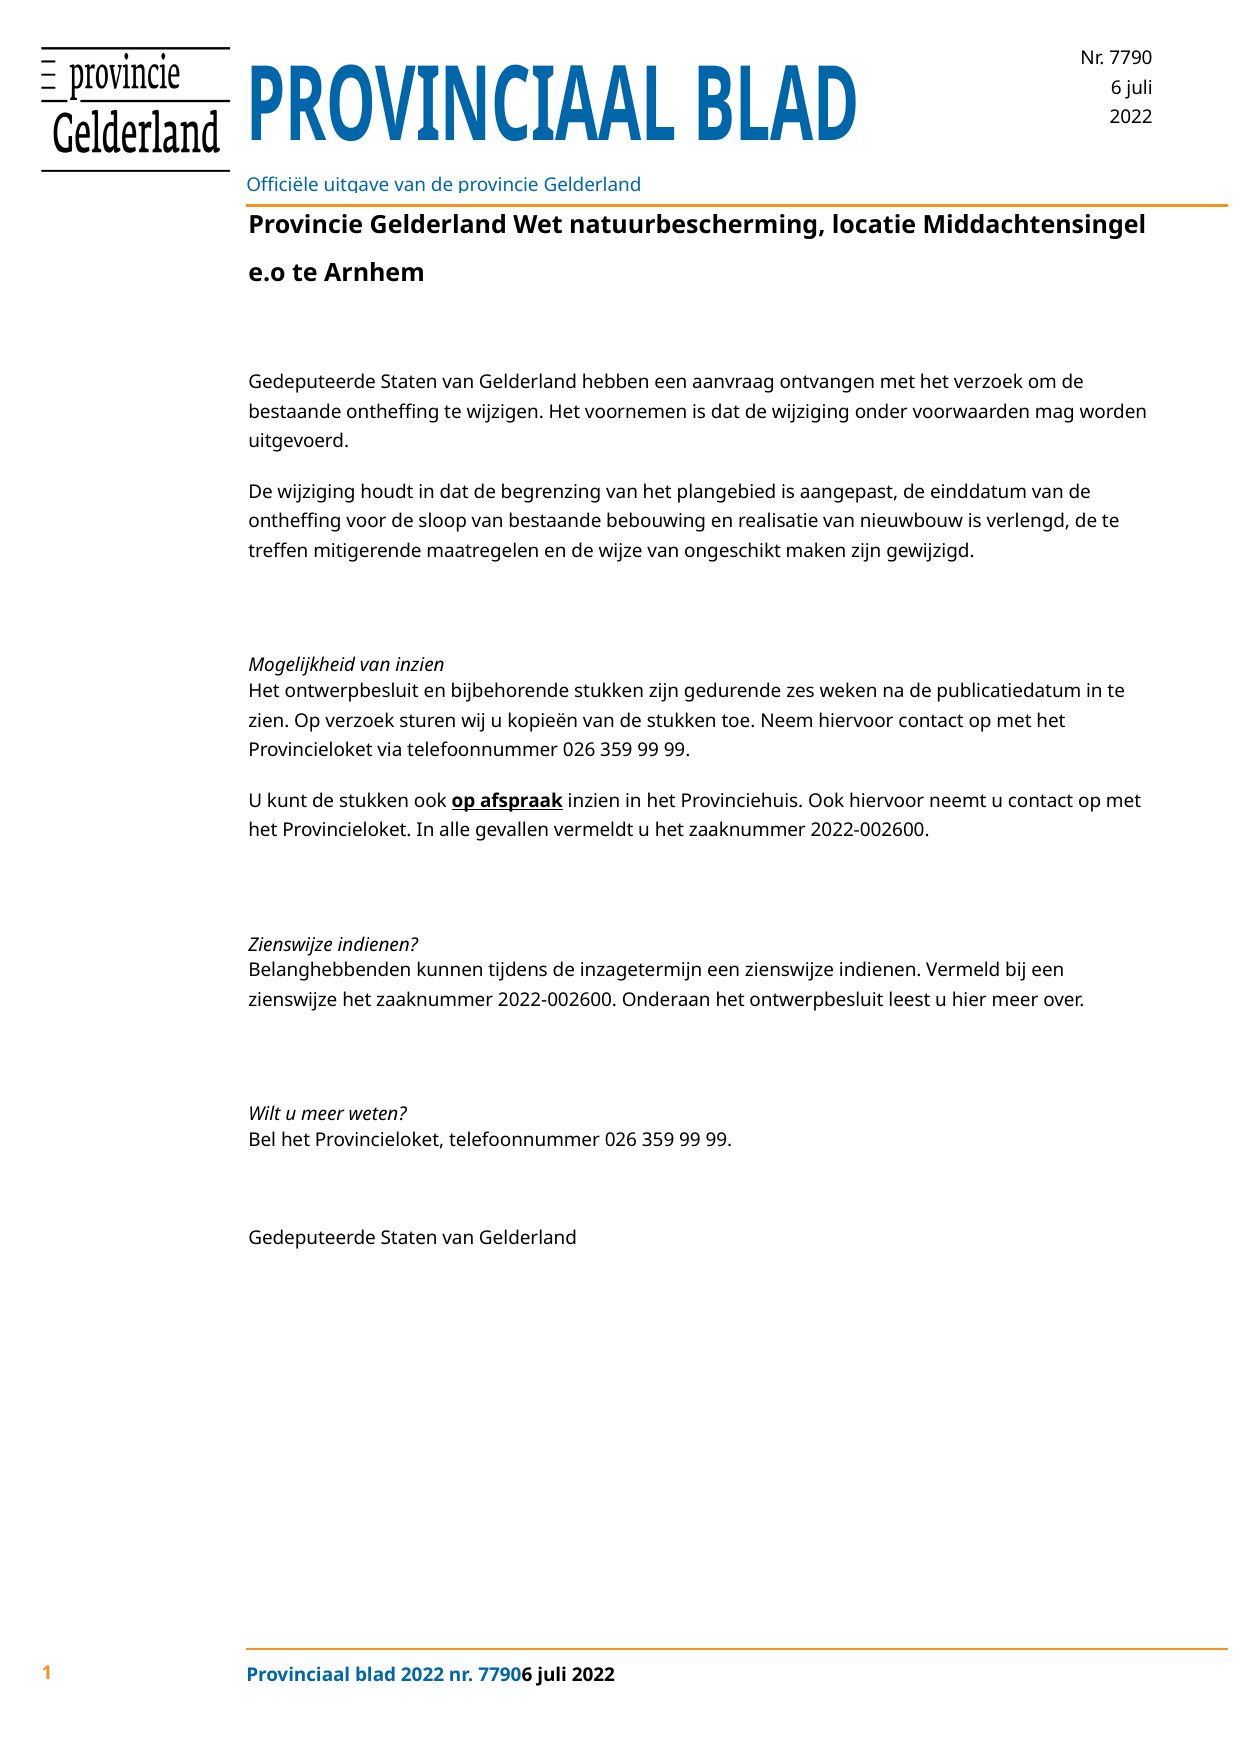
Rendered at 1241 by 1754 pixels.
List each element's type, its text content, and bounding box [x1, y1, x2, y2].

text Het ontwerpbesluit en bijbehorende stukken zijn gedurende zes weken na de publicatiedatum in te zien. Op verzoek sturen wij u kopieën van de stukken toe. Neem hiervoor contact op met het Provincieloket via telefoonnummer 026 359 99 99. [248, 677, 1152, 762]
picture [41, 47, 231, 172]
text Provincie Gelderland Wet natuurbescherming, locatie Middachtensingel e.o te Arnhem [248, 207, 1152, 288]
text Wilt u meer weten? [248, 1100, 1152, 1126]
text Zienswijze indienen? [248, 931, 1152, 956]
text Bel het Provincieloket, telefoonnummer 026 359 99 99. [248, 1126, 1152, 1152]
text Gedeputeerde Staten van Gelderland hebben een aanvraag ontvangen met het verzoek om de bestaande ontheffing te wijzigen. Het voornemen is dat de wijziging onder voorwaarden mag worden uitgevoerd. [248, 368, 1152, 453]
text Mogelijkheid van inzien [248, 651, 1152, 677]
text Gedeputeerde Staten van Gelderland [248, 1224, 1152, 1250]
text Belanghebbenden kunnen tijdens de inzagetermijn een zienswijze indienen. Vermeld bij een zienswijze het zaaknummer 2022-002600. Onderaan het ontwerpbesluit leest u hier meer over. [248, 956, 1152, 1012]
text U kunt de stukken ook op afspraak inzien in het Provinciehuis. Ook hiervoor neemt u contact op met het Provincieloket. In alle gevallen vermeldt u het zaaknummer 2022-002600. [248, 787, 1152, 842]
text De wijziging houdt in dat de begrenzing van het plangebied is aangepast, de einddatum van de ontheffing voor de sloop van bestaande bebouwing en realisatie van nieuwbouw is verlengd, de te treffen mitigerende maatregelen en de wijze van ongeschikt maken zijn gewijzigd. [248, 478, 1152, 563]
